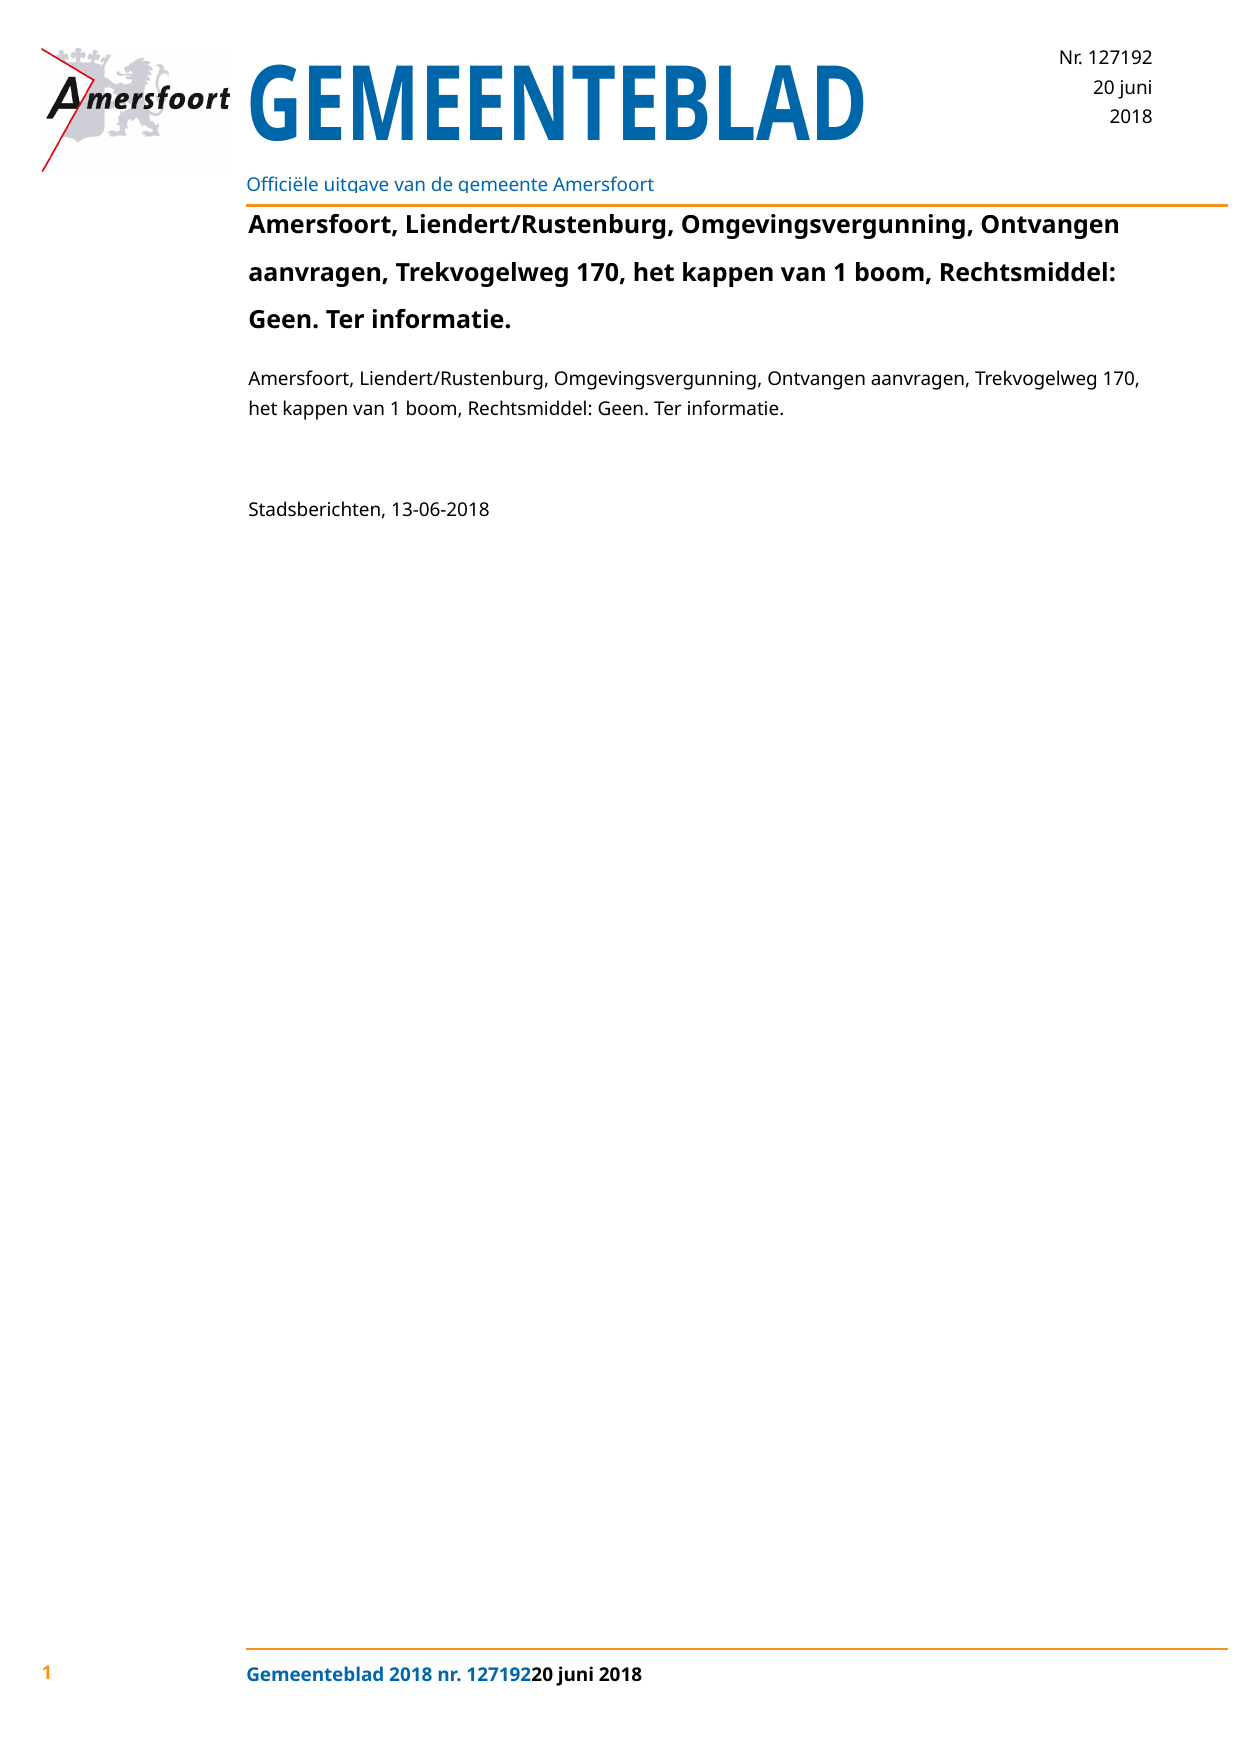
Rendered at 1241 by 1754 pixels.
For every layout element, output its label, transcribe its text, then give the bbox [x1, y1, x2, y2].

text Amersfoort, Liendert/Rustenburg, Omgevingsvergunning, Ontvangen aanvragen, Trekvogelweg 170, het kappen van 1 boom, Rechtsmiddel: Geen. Ter informatie. [248, 207, 1152, 336]
text Stadsberichten, 13-06-2018 [248, 496, 1152, 522]
text Amersfoort, Liendert/Rustenburg, Omgevingsvergunning, Ontvangen aanvragen, Trekvogelweg 170, het kappen van 1 boom, Rechtsmiddel: Geen. Ter informatie. [248, 366, 1152, 421]
picture [41, 47, 231, 172]
